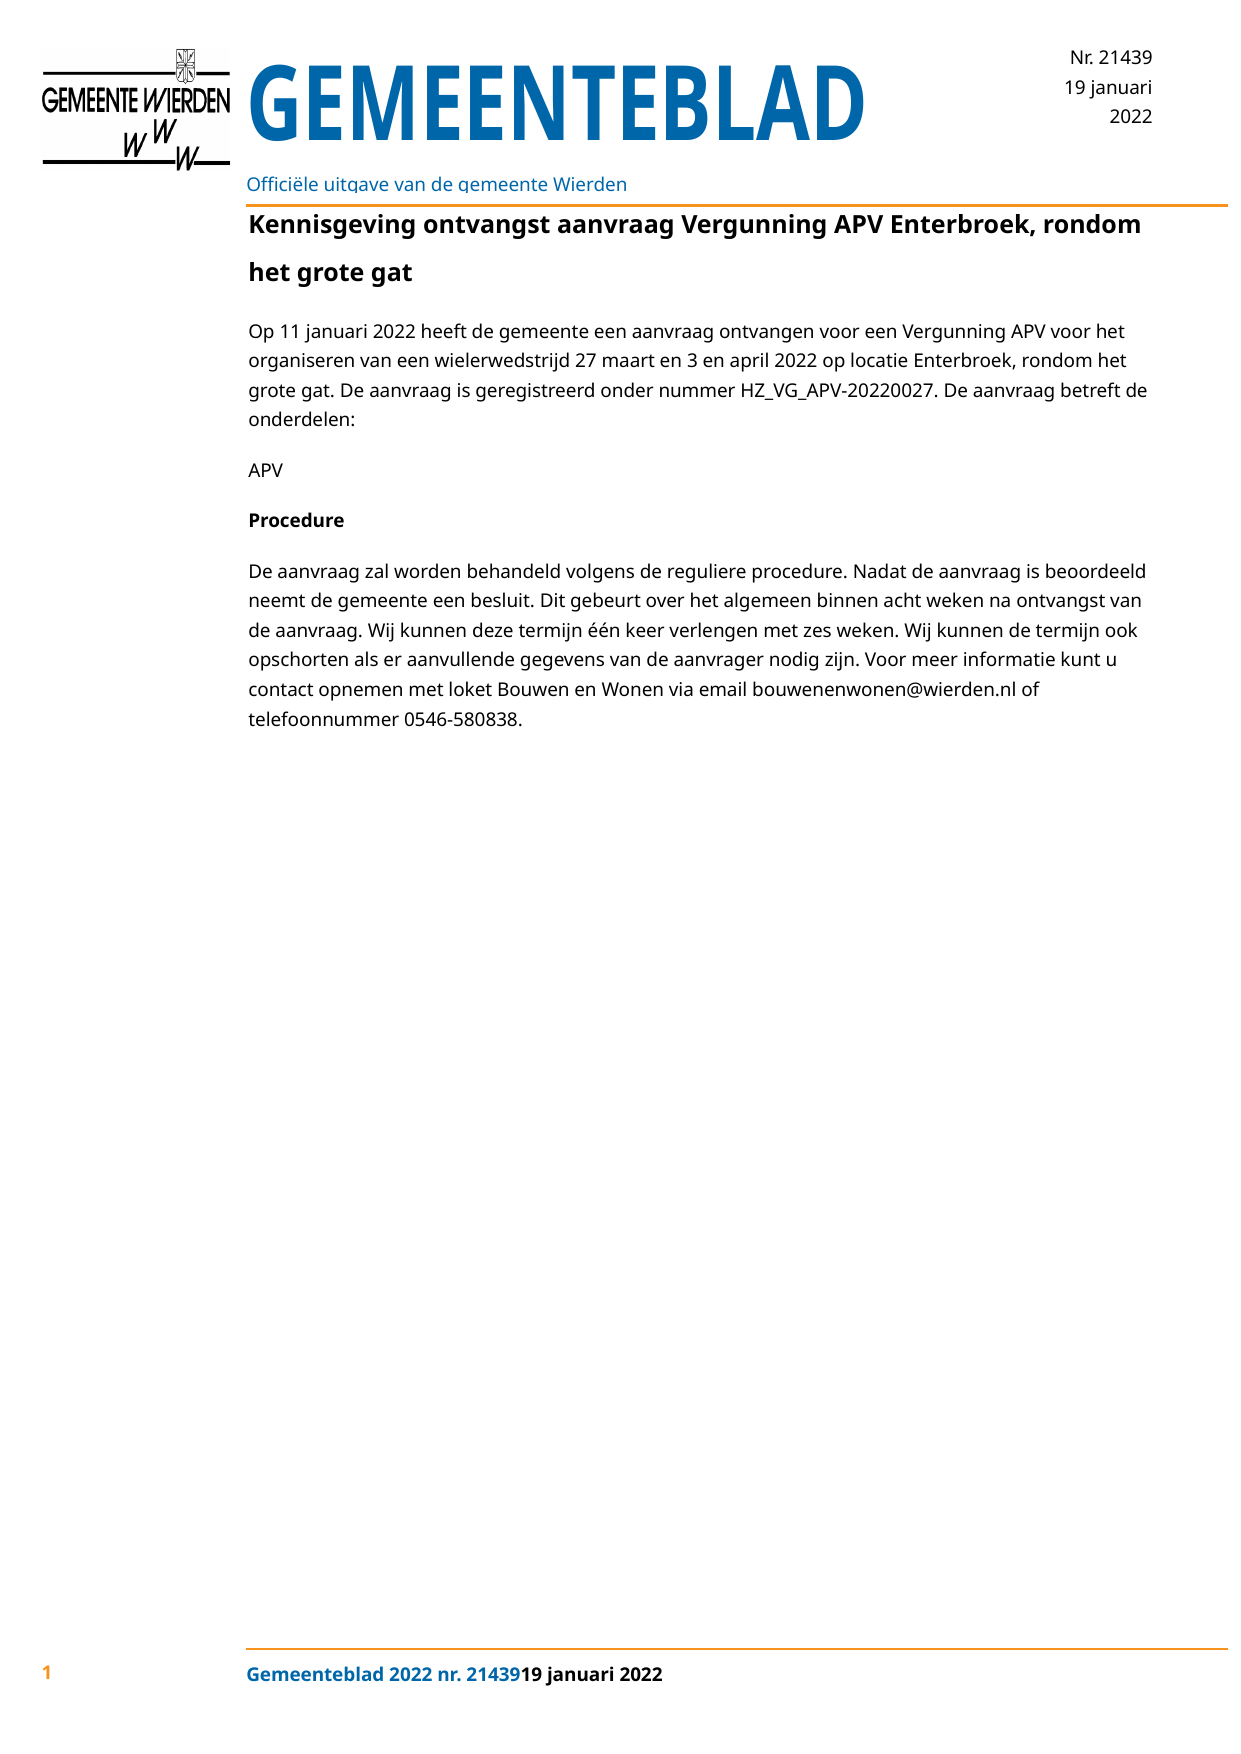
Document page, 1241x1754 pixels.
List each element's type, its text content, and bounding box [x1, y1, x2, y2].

picture [41, 47, 231, 172]
text De aanvraag zal worden behandeld volgens de reguliere procedure. Nadat de aanvraag is beoordeeld neemt de gemeente een besluit. Dit gebeurt over het algemeen binnen acht weken na ontvangst van de aanvraag. Wij kunnen deze termijn één keer verlengen met zes weken. Wij kunnen de termijn ook opschorten als er aanvullende gegevens van de aanvrager nodig zijn. Voor meer informatie kunt u contact opnemen met loket Bouwen en Wonen via email bouwenenwonen@wierden.nl of telefoonnummer 0546-580838. [248, 558, 1152, 732]
text Procedure [248, 507, 1152, 533]
text APV [248, 457, 1152, 483]
text Op 11 januari 2022 heeft de gemeente een aanvraag ontvangen voor een Vergunning APV voor het organiseren van een wielerwedstrijd 27 maart en 3 en april 2022 op locatie Enterbroek, rondom het grote gat. De aanvraag is geregistreerd onder nummer HZ_VG_APV-20220027. De aanvraag betreft de onderdelen: [248, 318, 1152, 432]
text Kennisgeving ontvangst aanvraag Vergunning APV Enterbroek, rondom het grote gat [248, 207, 1152, 288]
